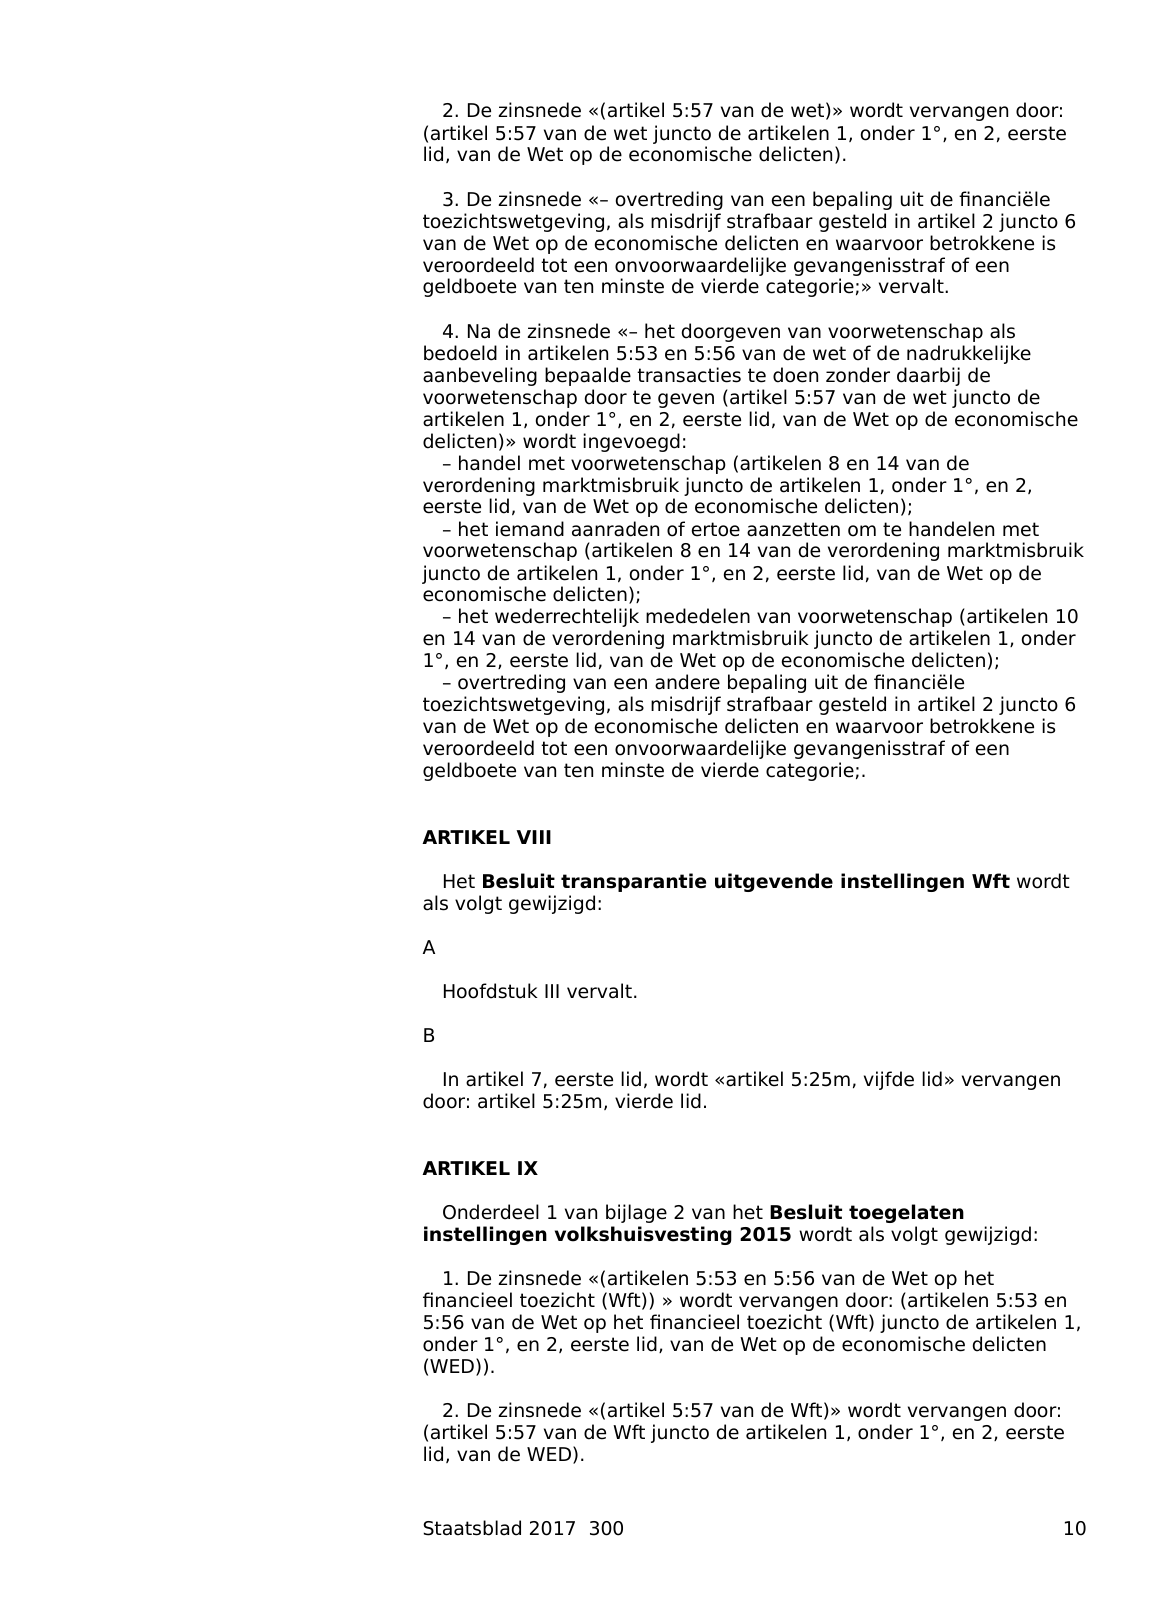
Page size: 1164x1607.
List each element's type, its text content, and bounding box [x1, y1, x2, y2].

text 2. De zinsnede «(artikel 5:57 van de wet)» wordt vervangen door: (artikel 5:57 van de wet juncto de artikelen 1, onder 1°, en 2, eerste lid, van de Wet op de economische delicten). [422, 100, 1087, 166]
text In artikel 7, eerste lid, wordt «artikel 5:25m, vijfde lid» vervangen door: artikel 5:25m, vierde lid. [422, 1069, 1087, 1113]
text A [422, 937, 1087, 959]
text 1. De zinsnede «(artikelen 5:53 en 5:56 van de Wet op het financieel toezicht (Wft)) » wordt vervangen door: (artikelen 5:53 en 5:56 van de Wet op het financieel toezicht (Wft) juncto de artikelen 1, onder 1°, en 2, eerste lid, van de Wet op de economische delicten (WED)). [422, 1268, 1087, 1378]
subtitle ARTIKEL VIII [422, 827, 1087, 848]
text Het Besluit transparantie uitgevende instellingen Wft wordt als volgt gewijzigd: [422, 871, 1087, 915]
subtitle ARTIKEL IX [422, 1158, 1087, 1180]
text 4. Na de zinsnede «– het doorgeven van voorwetenschap als bedoeld in artikelen 5:53 en 5:56 van de wet of de nadrukkelijke aanbeveling bepaalde transacties te doen zonder daarbij de voorwetenschap door te geven (artikel 5:57 van de wet juncto de artikelen 1, onder 1°, en 2, eerste lid, van de Wet op de economische delicten)» wordt ingevoegd: [422, 321, 1087, 452]
text Hoofdstuk III vervalt. [422, 981, 1087, 1003]
text Onderdeel 1 van bijlage 2 van het Besluit toegelaten instellingen volkshuisvesting 2015 wordt als volgt gewijzigd: [422, 1202, 1087, 1246]
text – overtreding van een andere bepaling uit de financiële toezichtswetgeving, als misdrijf strafbaar gesteld in artikel 2 juncto 6 van de Wet op de economische delicten en waarvoor betrokkene is veroordeeld tot een onvoorwaardelijke gevangenisstraf of een geldboete van ten minste de vierde categorie;. [422, 672, 1087, 782]
text – handel met voorwetenschap (artikelen 8 en 14 van de verordening marktmisbruik juncto de artikelen 1, onder 1°, en 2, eerste lid, van de Wet op de economische delicten); [422, 452, 1087, 518]
text 2. De zinsnede «(artikel 5:57 van de Wft)» wordt vervangen door: (artikel 5:57 van de Wft juncto de artikelen 1, onder 1°, en 2, eerste lid, van de WED). [422, 1400, 1087, 1466]
text B [422, 1025, 1087, 1047]
text – het wederrechtelijk mededelen van voorwetenschap (artikelen 10 en 14 van de verordening marktmisbruik juncto de artikelen 1, onder 1°, en 2, eerste lid, van de Wet op de economische delicten); [422, 606, 1087, 672]
text – het iemand aanraden of ertoe aanzetten om te handelen met voorwetenschap (artikelen 8 en 14 van de verordening marktmisbruik juncto de artikelen 1, onder 1°, en 2, eerste lid, van de Wet op de economische delicten); [422, 518, 1087, 606]
text 3. De zinsnede «– overtreding van een bepaling uit de financiële toezichtswetgeving, als misdrijf strafbaar gesteld in artikel 2 juncto 6 van de Wet op de economische delicten en waarvoor betrokkene is veroordeeld tot een onvoorwaardelijke gevangenisstraf of een geldboete van ten minste de vierde categorie;» vervalt. [422, 188, 1087, 298]
